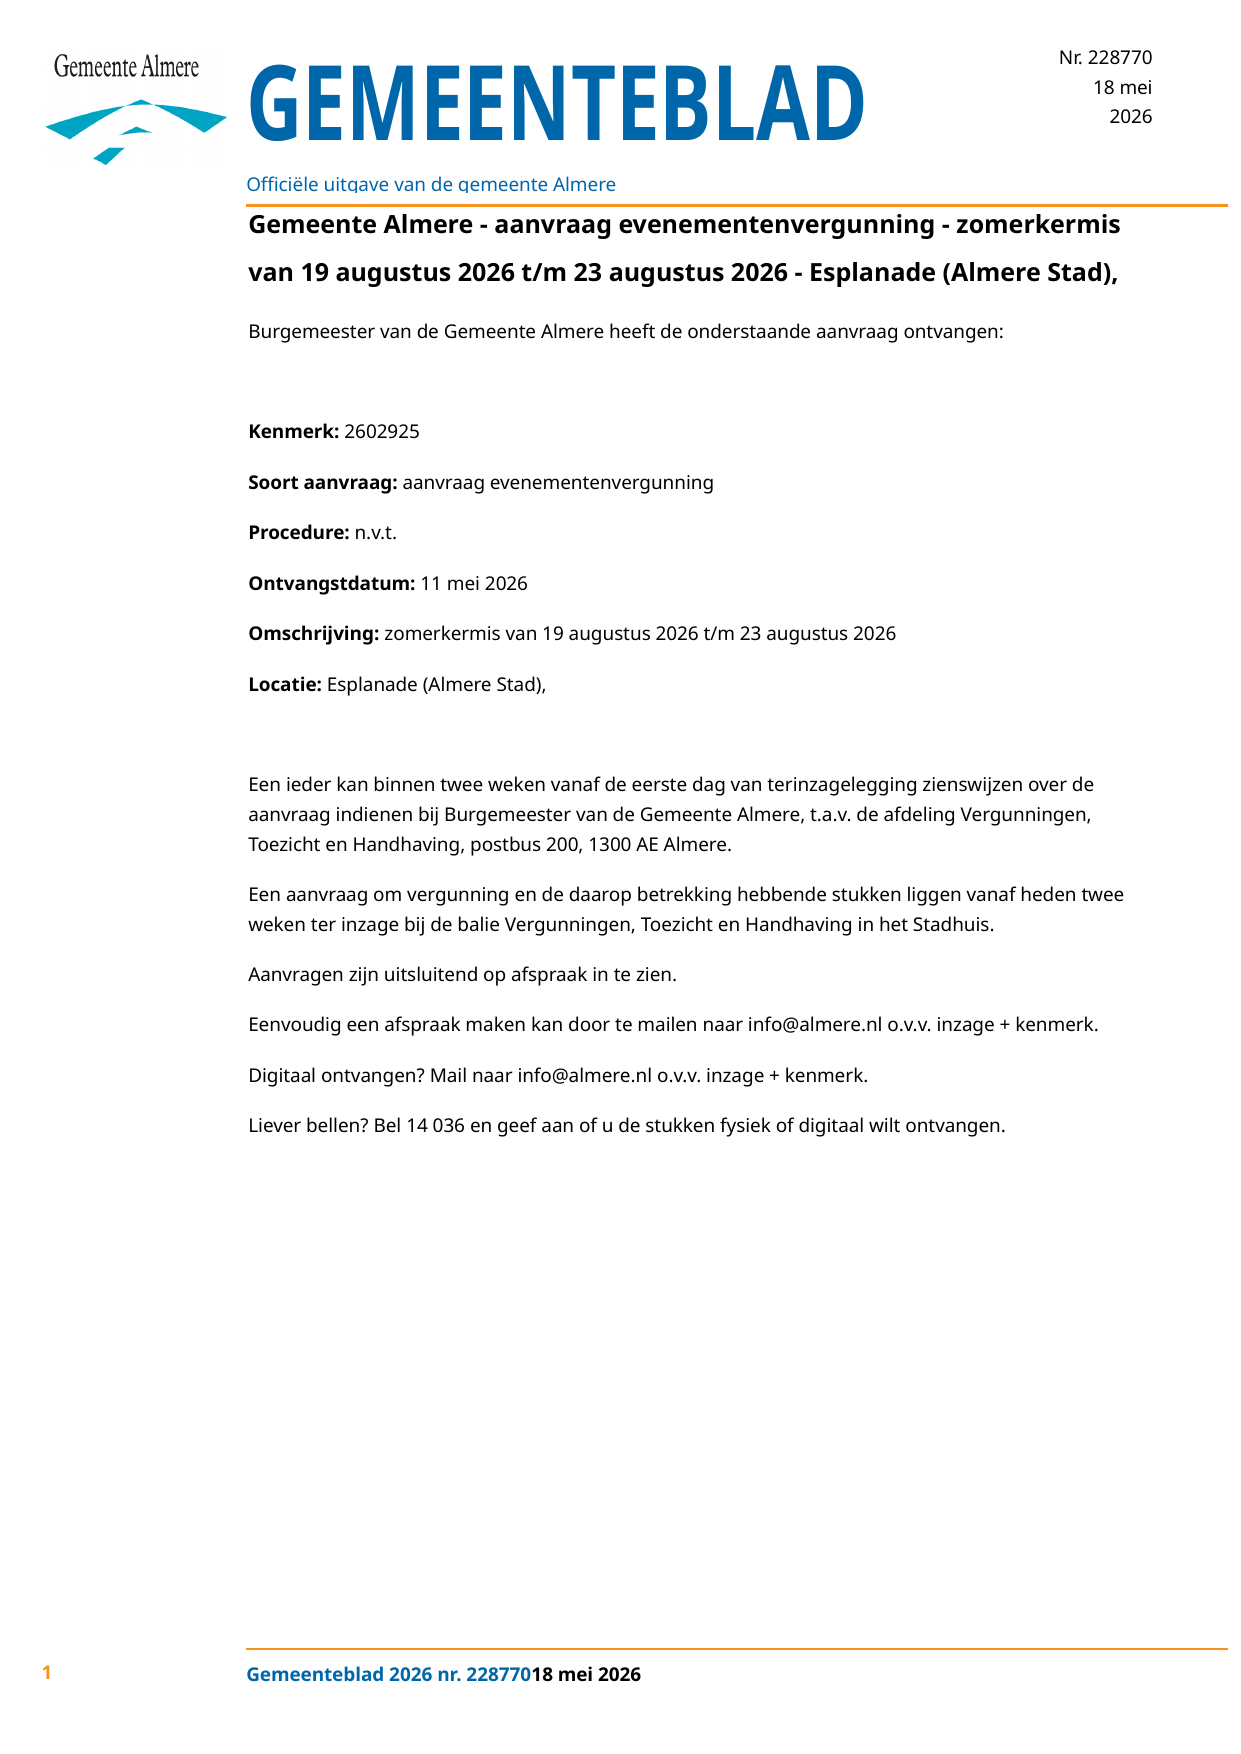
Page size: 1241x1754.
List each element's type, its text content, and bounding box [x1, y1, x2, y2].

text Kenmerk: 2602925 [248, 419, 1152, 444]
text Eenvoudig een afspraak maken kan door te mailen naar info@almere.nl o.v.v. inzage + kenmerk. [248, 1012, 1152, 1037]
text Gemeente Almere - aanvraag evenementenvergunning - zomerkermis van 19 augustus 2026 t/m 23 augustus 2026 - Esplanade (Almere Stad), [248, 207, 1152, 288]
text Procedure: n.v.t. [248, 519, 1152, 545]
text Een ieder kan binnen twee weken vanaf de eerste dag van terinzagelegging zienswijzen over de aanvraag indienen bij Burgemeester van de Gemeente Almere, t.a.v. de afdeling Vergunningen, Toezicht en Handhaving, postbus 200, 1300 AE Almere. [248, 772, 1152, 857]
text Locatie: Esplanade (Almere Stad), [248, 671, 1152, 697]
text Ontvangstdatum: 11 mei 2026 [248, 570, 1152, 596]
text Omschrijving: zomerkermis van 19 augustus 2026 t/m 23 augustus 2026 [248, 620, 1152, 646]
text Digitaal ontvangen? Mail naar info@almere.nl o.v.v. inzage + kenmerk. [248, 1062, 1152, 1088]
text Liever bellen? Bel 14 036 en geef aan of u de stukken fysiek of digitaal wilt ontvangen. [248, 1112, 1152, 1138]
picture [41, 47, 231, 172]
text Soort aanvraag: aanvraag evenementenvergunning [248, 469, 1152, 495]
text Een aanvraag om vergunning en de daarop betrekking hebbende stukken liggen vanaf heden twee weken ter inzage bij de balie Vergunningen, Toezicht en Handhaving in het Stadhuis. [248, 881, 1152, 937]
text Aanvragen zijn uitsluitend op afspraak in te zien. [248, 961, 1152, 987]
text Burgemeester van de Gemeente Almere heeft de onderstaande aanvraag ontvangen: [248, 318, 1152, 344]
